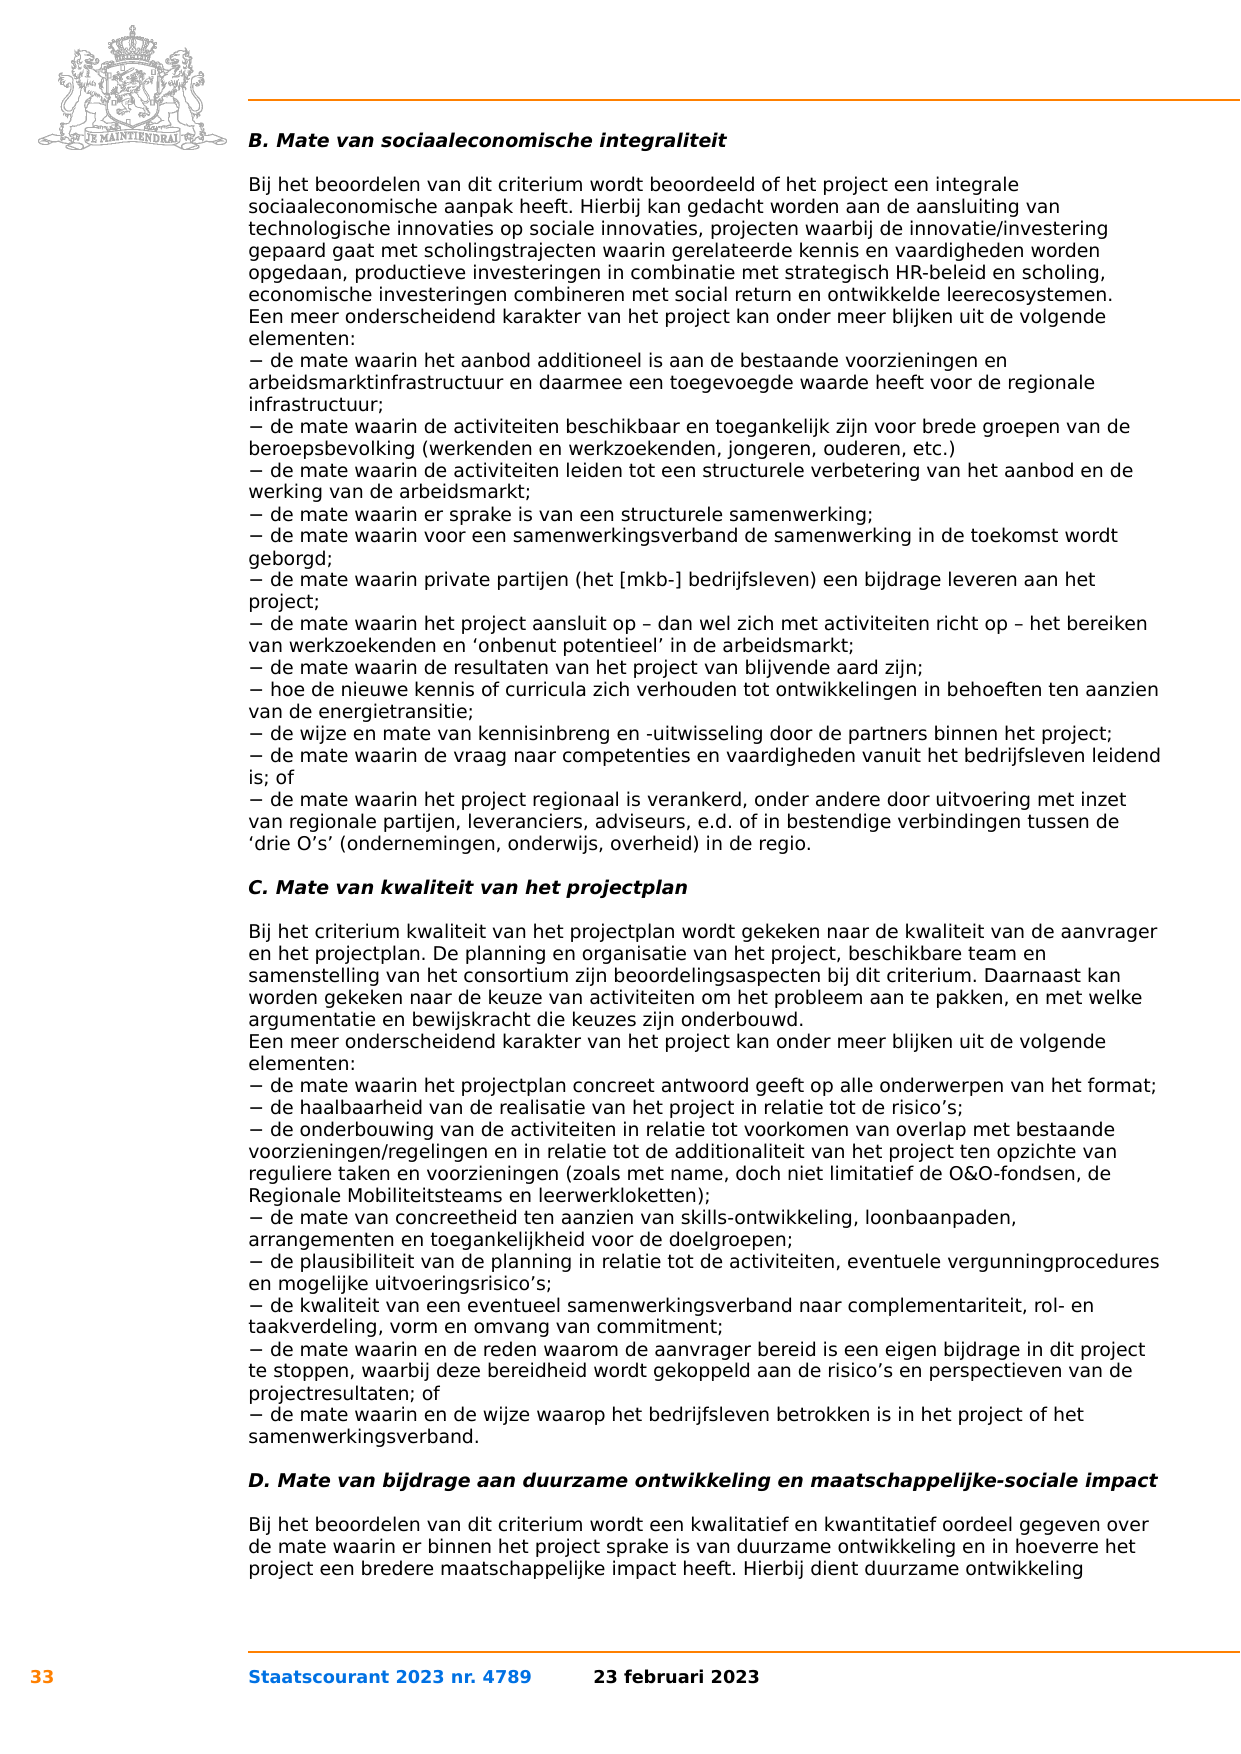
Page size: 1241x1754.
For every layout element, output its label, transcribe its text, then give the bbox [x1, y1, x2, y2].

text Bij het beoordelen van dit criterium wordt een kwalitatief en kwantitatief oordeel gegeven over de mate waarin er binnen het project sprake is van duurzame ontwikkeling en in hoeverre het project een bredere maatschappelijke impact heeft. Hierbij dient duurzame ontwikkeling [248, 1514, 1163, 1580]
text − de mate waarin de activiteiten leiden tot een structurele verbetering van het aanbod en de werking van de arbeidsmarkt; [248, 459, 1163, 503]
subtitle B. Mate van sociaaleconomische integraliteit [248, 130, 1163, 152]
text − de mate waarin de vraag naar competenties en vaardigheden vanuit het bedrijfsleven leidend is; of [248, 745, 1163, 789]
text − de kwaliteit van een eventueel samenwerkingsverband naar complementariteit, rol- en taakverdeling, vorm en omvang van commitment; [248, 1294, 1163, 1338]
text − de mate waarin en de reden waarom de aanvrager bereid is een eigen bijdrage in dit project te stoppen, waarbij deze bereidheid wordt gekoppeld aan de risico’s en perspectieven van de projectresultaten; of [248, 1338, 1163, 1404]
text − de mate waarin de activiteiten beschikbaar en toegankelijk zijn voor brede groepen van de beroepsbevolking (werkenden en werkzoekenden, jongeren, ouderen, etc.) [248, 416, 1163, 459]
subtitle D. Mate van bijdrage aan duurzame ontwikkeling en maatschappelijke-sociale impact [248, 1470, 1163, 1492]
text Een meer onderscheidend karakter van het project kan onder meer blijken uit de volgende elementen: [248, 1031, 1163, 1075]
text − hoe de nieuwe kennis of curricula zich verhouden tot ontwikkelingen in behoeften ten aanzien van de energietransitie; [248, 679, 1163, 723]
subtitle C. Mate van kwaliteit van het projectplan [248, 877, 1163, 899]
text Bij het beoordelen van dit criterium wordt beoordeeld of het project een integrale sociaaleconomische aanpak heeft. Hierbij kan gedacht worden aan de aansluiting van technologische innovaties op sociale innovaties, projecten waarbij de innovatie/investering gepaard gaat met scholingstrajecten waarin gerelateerde kennis en vaardigheden worden opgedaan, productieve investeringen in combinatie met strategisch HR-beleid en scholing, economische investeringen combineren met social return en ontwikkelde leerecosystemen. [248, 174, 1163, 306]
text − de mate waarin er sprake is van een structurele samenwerking; [248, 503, 1163, 525]
text − de mate waarin het projectplan concreet antwoord geeft op alle onderwerpen van het format; [248, 1075, 1163, 1097]
picture [38, 25, 227, 150]
text − de onderbouwing van de activiteiten in relatie tot voorkomen van overlap met bestaande voorzieningen/regelingen en in relatie tot de additionaliteit van het project ten opzichte van reguliere taken en voorzieningen (zoals met name, doch niet limitatief de O&O-fondsen, de Regionale Mobiliteitsteams en leerwerkloketten); [248, 1119, 1163, 1207]
text − de mate van concreetheid ten aanzien van skills-ontwikkeling, loonbaanpaden, arrangementen en toegankelijkheid voor de doelgroepen; [248, 1207, 1163, 1251]
text Een meer onderscheidend karakter van het project kan onder meer blijken uit de volgende elementen: [248, 306, 1163, 349]
text − de mate waarin het project aansluit op – dan wel zich met activiteiten richt op – het bereiken van werkzoekenden en ‘onbenut potentieel’ in de arbeidsmarkt; [248, 613, 1163, 657]
text − de haalbaarheid van de realisatie van het project in relatie tot de risico’s; [248, 1097, 1163, 1119]
text Bij het criterium kwaliteit van het projectplan wordt gekeken naar de kwaliteit van de aanvrager en het projectplan. De planning en organisatie van het project, beschikbare team en samenstelling van het consortium zijn beoordelingsaspecten bij dit criterium. Daarnaast kan worden gekeken naar de keuze van activiteiten om het probleem aan te pakken, en met welke argumentatie en bewijskracht die keuzes zijn onderbouwd. [248, 921, 1163, 1031]
text − de mate waarin het aanbod additioneel is aan de bestaande voorzieningen en arbeidsmarktinfrastructuur en daarmee een toegevoegde waarde heeft voor de regionale infrastructuur; [248, 349, 1163, 416]
text − de mate waarin private partijen (het [mkb-] bedrijfsleven) een bijdrage leveren aan het project; [248, 569, 1163, 613]
text − de plausibiliteit van de planning in relatie tot de activiteiten, eventuele vergunningprocedures en mogelijke uitvoeringsrisico’s; [248, 1251, 1163, 1294]
text − de mate waarin en de wijze waarop het bedrijfsleven betrokken is in het project of het samenwerkingsverband. [248, 1404, 1163, 1448]
text − de mate waarin de resultaten van het project van blijvende aard zijn; [248, 657, 1163, 679]
text − de mate waarin voor een samenwerkingsverband de samenwerking in de toekomst wordt geborgd; [248, 525, 1163, 569]
text − de mate waarin het project regionaal is verankerd, onder andere door uitvoering met inzet van regionale partijen, leveranciers, adviseurs, e.d. of in bestendige verbindingen tussen de ‘drie O’s’ (ondernemingen, onderwijs, overheid) in de regio. [248, 789, 1163, 855]
text − de wijze en mate van kennisinbreng en -uitwisseling door de partners binnen het project; [248, 723, 1163, 745]
